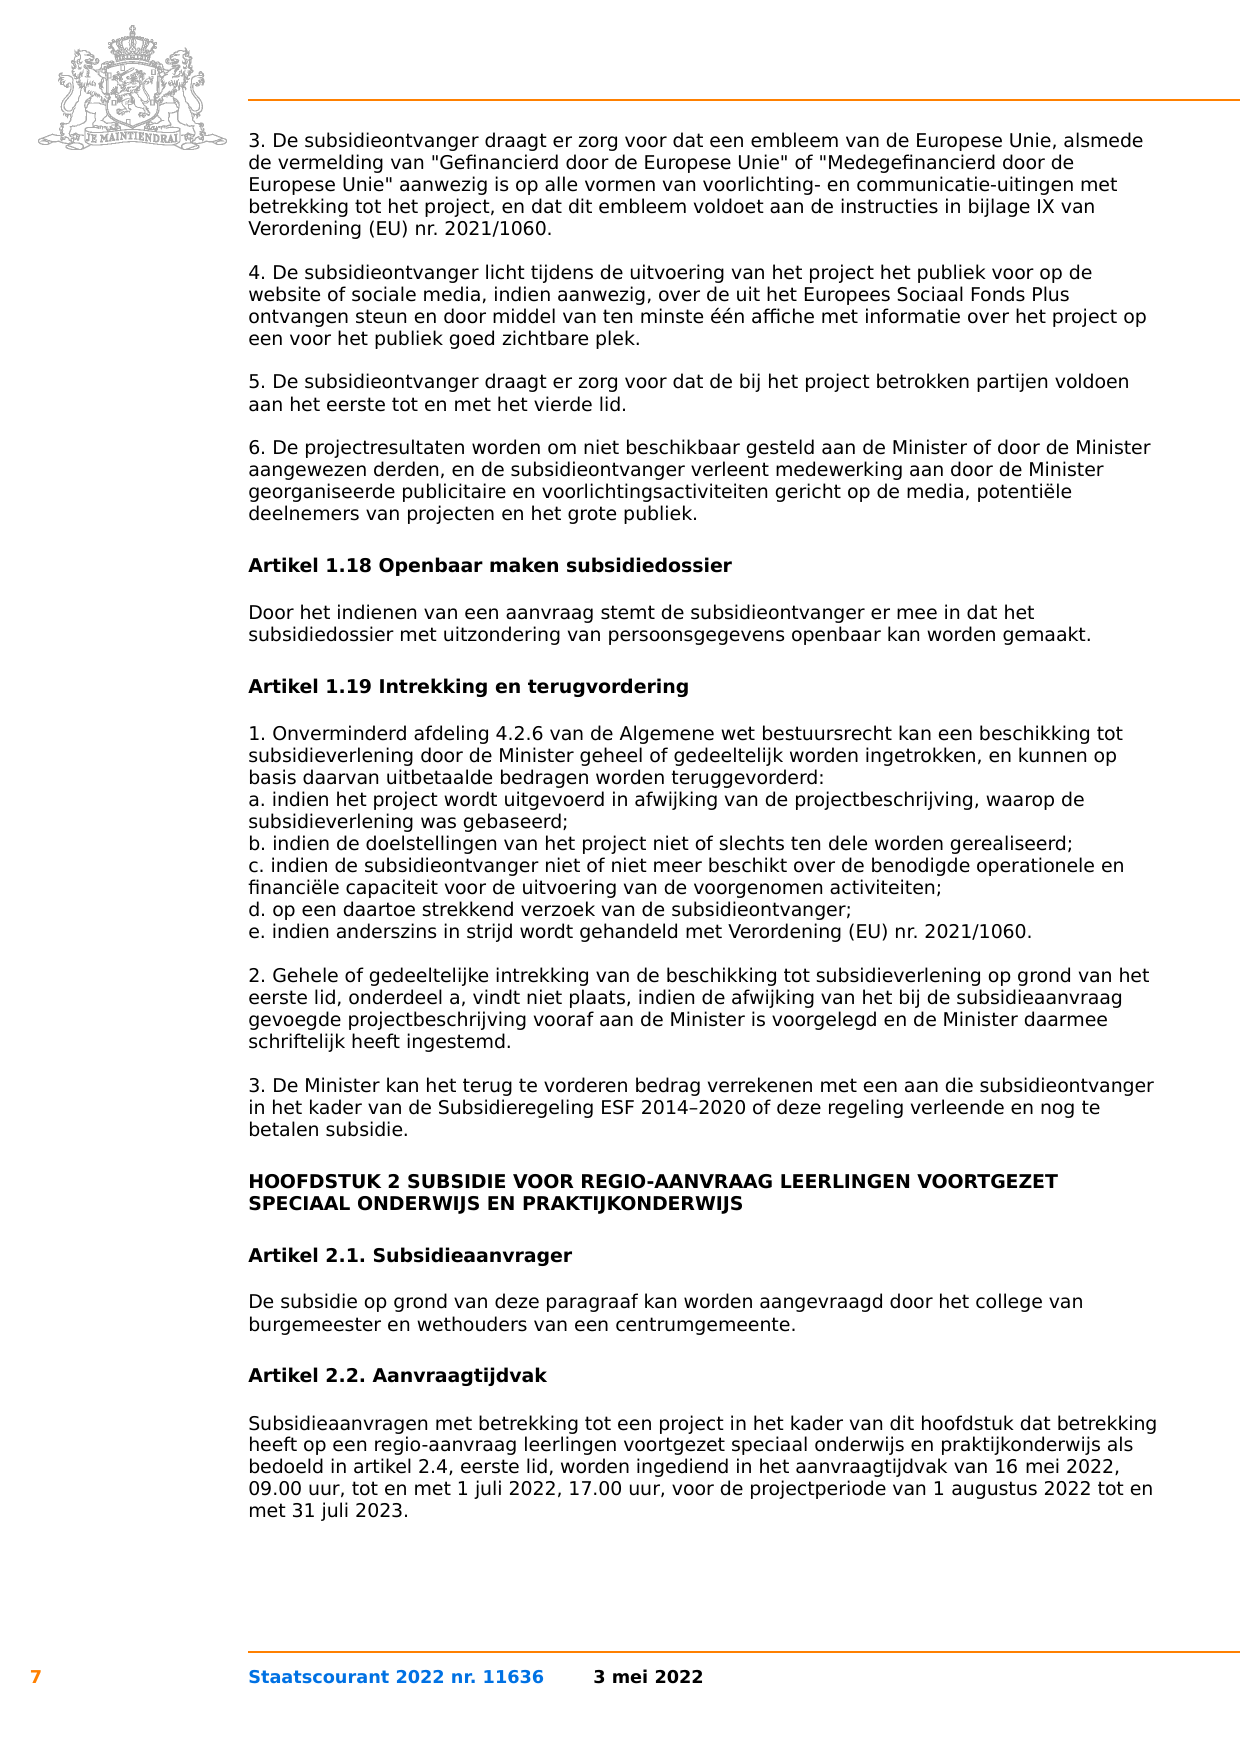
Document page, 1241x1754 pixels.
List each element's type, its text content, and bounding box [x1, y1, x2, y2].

subtitle Artikel 2.2. Aanvraagtijdvak [248, 1365, 1163, 1387]
text b. indien de doelstellingen van het project niet of slechts ten dele worden gerealiseerd; [248, 833, 1163, 855]
text c. indien de subsidieontvanger niet of niet meer beschikt over de benodigde operationele en financiële capaciteit voor de uitvoering van de voorgenomen activiteiten; [248, 855, 1163, 899]
text 6. De projectresultaten worden om niet beschikbaar gesteld aan de Minister of door de Minister aangewezen derden, en de subsidieontvanger verleent medewerking aan door de Minister georganiseerde publicitaire en voorlichtingsactiviteiten gericht op de media, potentiële deelnemers van projecten en het grote publiek. [248, 437, 1163, 525]
text 3. De Minister kan het terug te vorderen bedrag verrekenen met een aan die subsidieontvanger in het kader van de Subsidieregeling ESF 2014–2020 of deze regeling verleende en nog te betalen subsidie. [248, 1074, 1163, 1141]
subtitle HOOFDSTUK 2 SUBSIDIE VOOR REGIO-AANVRAAG LEERLINGEN VOORTGEZET SPECIAAL ONDERWIJS EN PRAKTIJKONDERWIJS [248, 1171, 1163, 1214]
text De subsidie op grond van deze paragraaf kan worden aangevraagd door het college van burgemeester en wethouders van een centrumgemeente. [248, 1291, 1163, 1335]
text Door het indienen van een aanvraag stemt de subsidieontvanger er mee in dat het subsidiedossier met uitzondering van persoonsgegevens openbaar kan worden gemaakt. [248, 602, 1163, 646]
picture [38, 25, 227, 150]
subtitle Artikel 1.18 Openbaar maken subsidiedossier [248, 555, 1163, 577]
text d. op een daartoe strekkend verzoek van de subsidieontvanger; [248, 899, 1163, 921]
subtitle Artikel 2.1. Subsidieaanvrager [248, 1244, 1163, 1266]
text 3. De subsidieontvanger draagt er zorg voor dat een embleem van de Europese Unie, alsmede de vermelding van "Gefinancierd door de Europese Unie" of "Medegefinancierd door de Europese Unie" aanwezig is op alle vormen van voorlichting- en communicatie-uitingen met betrekking tot het project, en dat dit embleem voldoet aan de instructies in bijlage IX van Verordening (EU) nr. 2021/1060. [248, 130, 1163, 240]
text 5. De subsidieontvanger draagt er zorg voor dat de bij het project betrokken partijen voldoen aan het eerste tot en met het vierde lid. [248, 371, 1163, 415]
text 4. De subsidieontvanger licht tijdens de uitvoering van het project het publiek voor op de website of sociale media, indien aanwezig, over de uit het Europees Sociaal Fonds Plus ontvangen steun en door middel van ten minste één affiche met informatie over het project op een voor het publiek goed zichtbare plek. [248, 262, 1163, 349]
text Subsidieaanvragen met betrekking tot een project in het kader van dit hoofdstuk dat betrekking heeft op een regio-aanvraag leerlingen voortgezet speciaal onderwijs en praktijkonderwijs als bedoeld in artikel 2.4, eerste lid, worden ingediend in het aanvraagtijdvak van 16 mei 2022, 09.00 uur, tot en met 1 juli 2022, 17.00 uur, voor de projectperiode van 1 augustus 2022 tot en met 31 juli 2023. [248, 1412, 1163, 1522]
text 2. Gehele of gedeeltelijke intrekking van de beschikking tot subsidieverlening op grond van het eerste lid, onderdeel a, vindt niet plaats, indien de afwijking van het bij de subsidieaanvraag gevoegde projectbeschrijving vooraf aan de Minister is voorgelegd en de Minister daarmee schriftelijk heeft ingestemd. [248, 965, 1163, 1053]
text a. indien het project wordt uitgevoerd in afwijking van de projectbeschrijving, waarop de subsidieverlening was gebaseerd; [248, 789, 1163, 833]
text e. indien anderszins in strijd wordt gehandeld met Verordening (EU) nr. 2021/1060. [248, 921, 1163, 943]
subtitle Artikel 1.19 Intrekking en terugvordering [248, 676, 1163, 698]
text 1. Onverminderd afdeling 4.2.6 van de Algemene wet bestuursrecht kan een beschikking tot subsidieverlening door de Minister geheel of gedeeltelijk worden ingetrokken, en kunnen op basis daarvan uitbetaalde bedragen worden teruggevorderd: [248, 723, 1163, 789]
